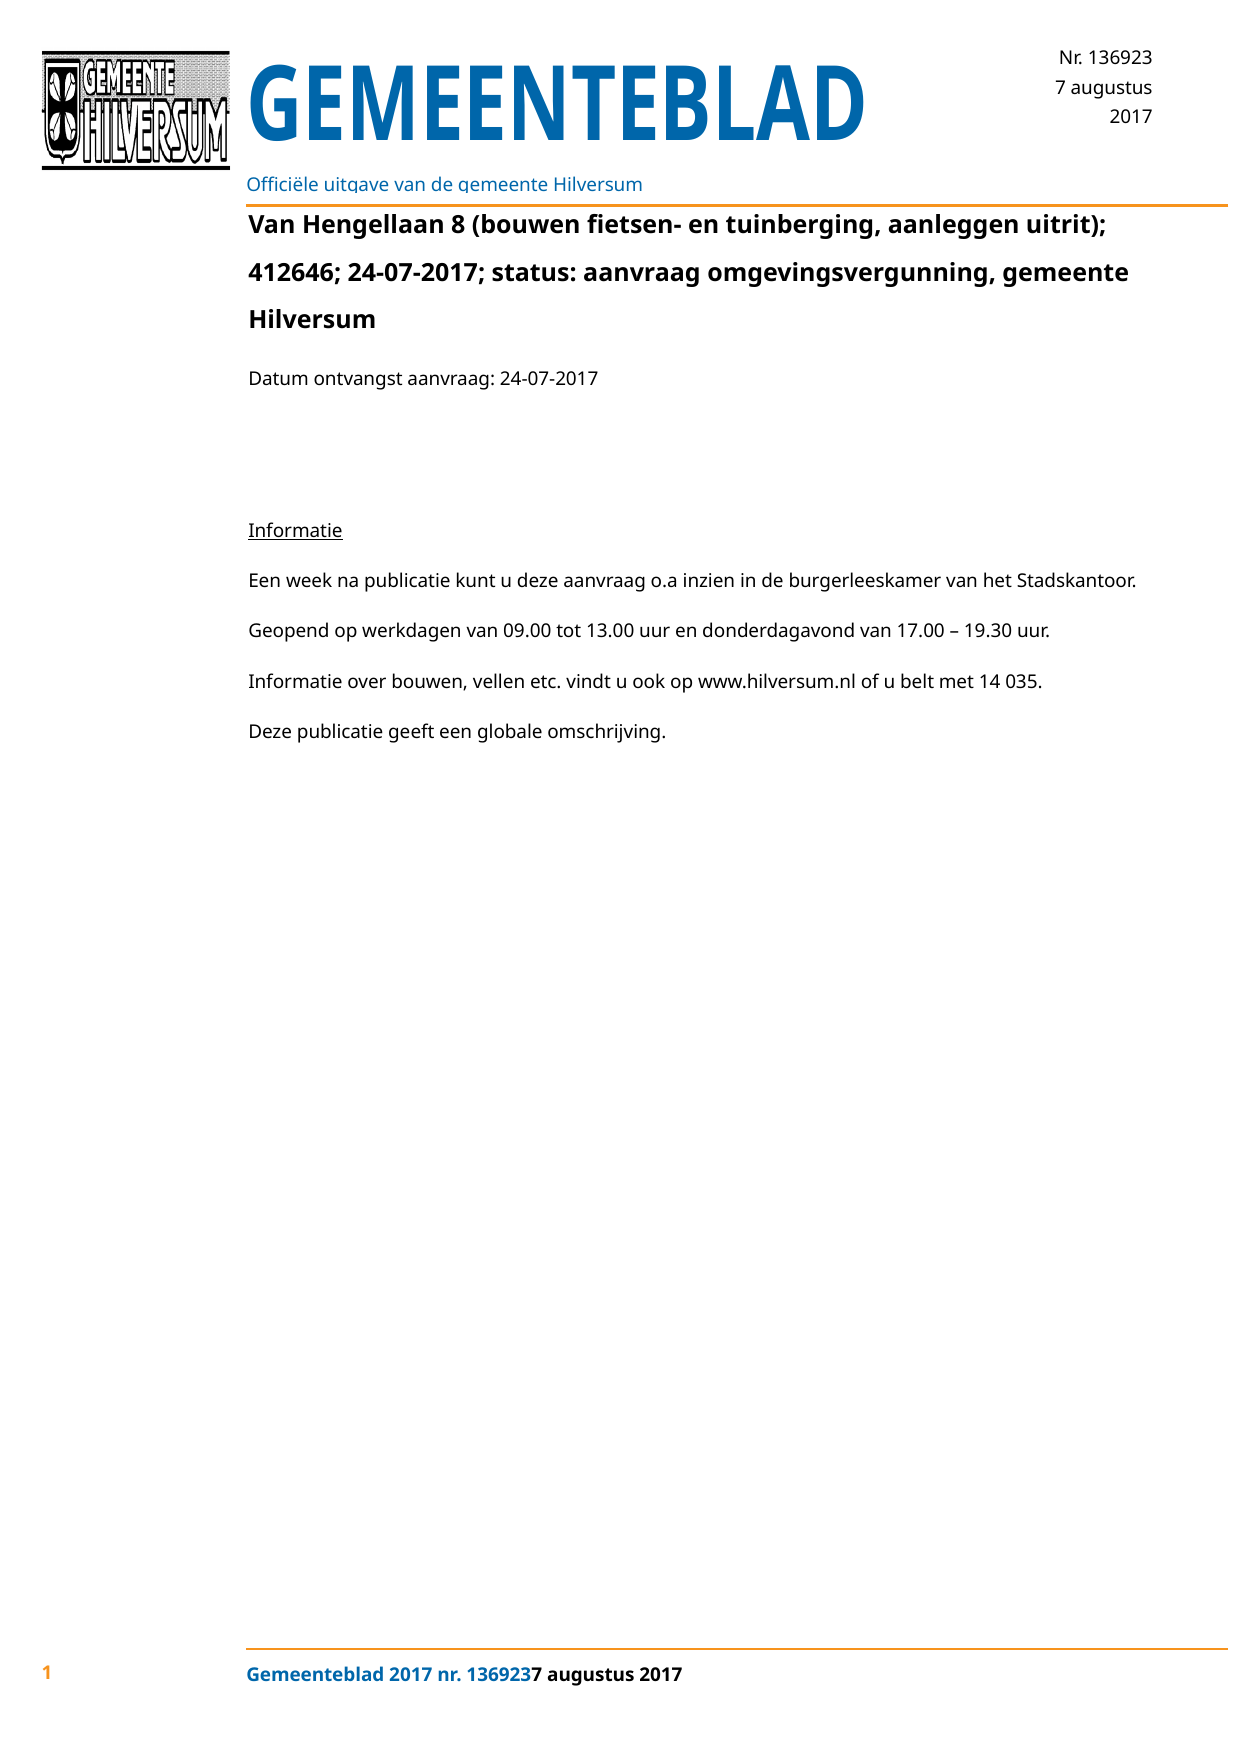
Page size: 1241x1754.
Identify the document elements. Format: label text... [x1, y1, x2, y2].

text Deze publicatie geeft een globale omschrijving. [248, 718, 1152, 744]
text Informatie [248, 517, 1152, 542]
text Datum ontvangst aanvraag: 24-07-2017 [248, 366, 1152, 391]
text Informatie over bouwen, vellen etc. vindt u ook op www.hilversum.nl of u belt met 14 035. [248, 668, 1152, 694]
text Een week na publicatie kunt u deze aanvraag o.a inzien in de burgerleeskamer van het Stadskantoor. [248, 567, 1152, 593]
picture [41, 47, 231, 172]
text Geopend op werkdagen van 09.00 tot 13.00 uur en donderdagavond van 17.00 – 19.30 uur. [248, 618, 1152, 643]
text Van Hengellaan 8 (bouwen fietsen- en tuinberging, aanleggen uitrit); 412646; 24-07-2017; status: aanvraag omgevingsvergunning, gemeente Hilversum [248, 207, 1152, 336]
